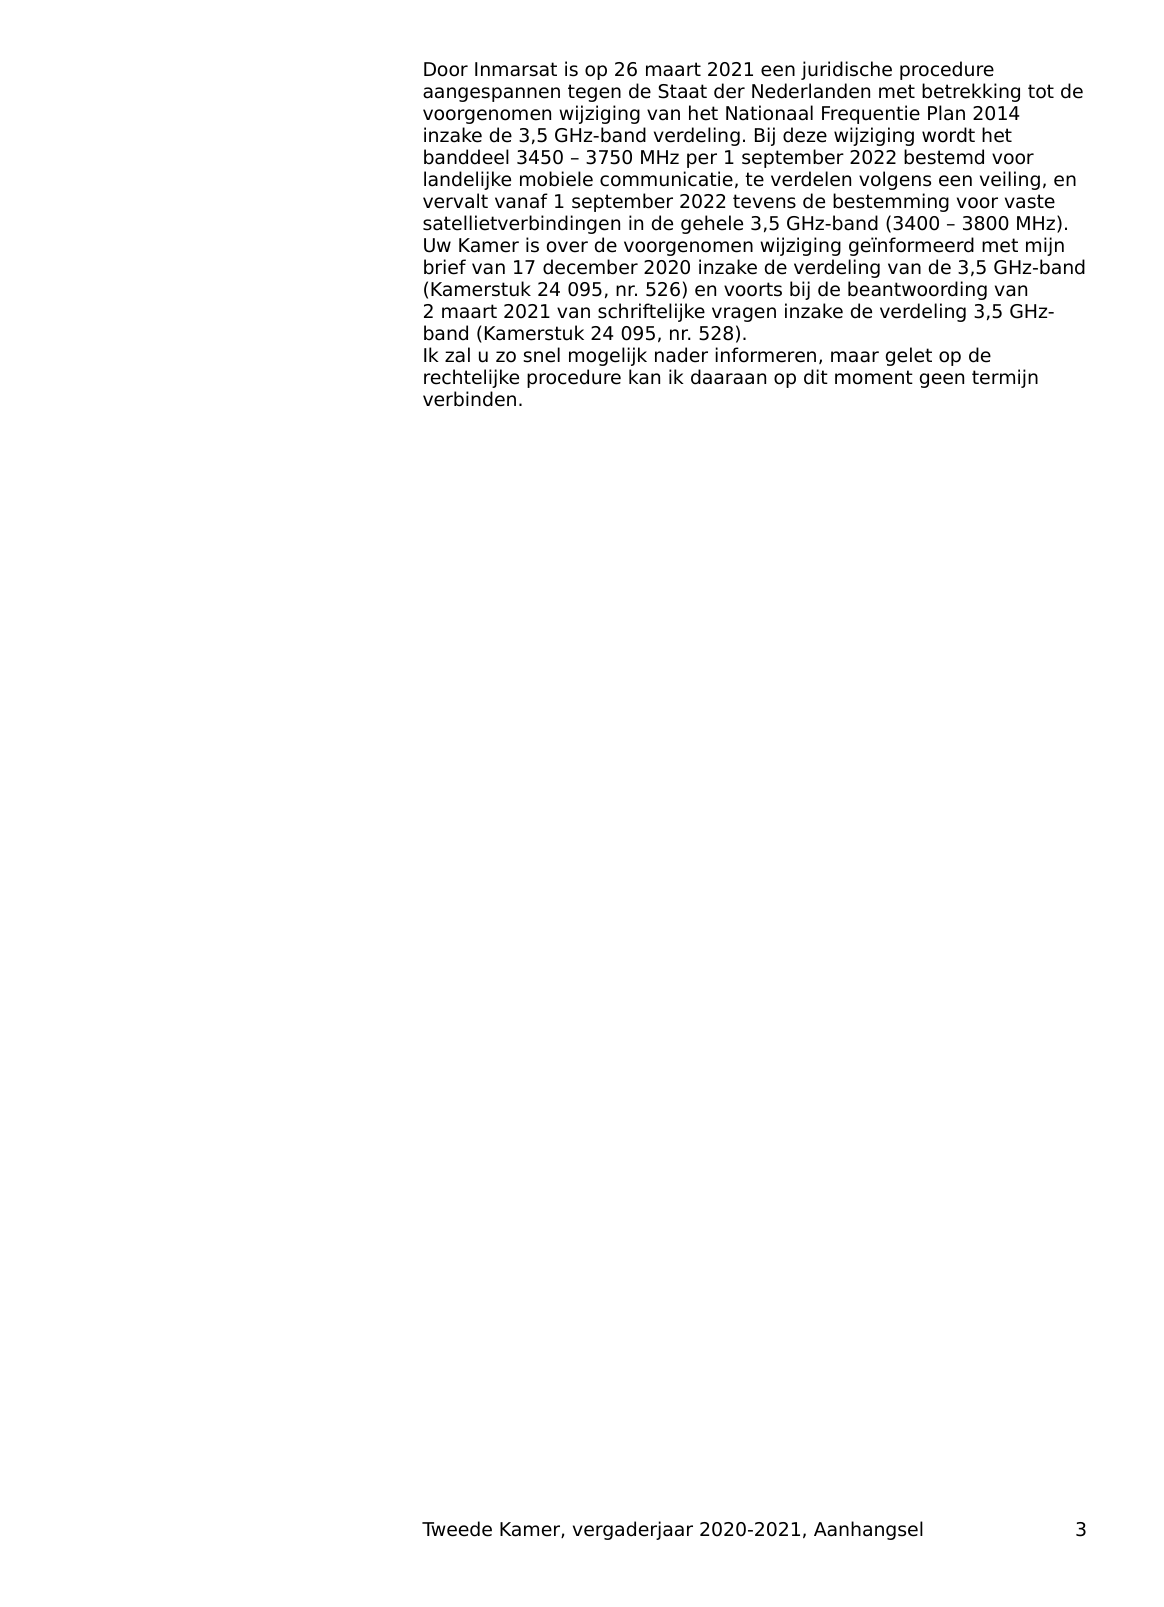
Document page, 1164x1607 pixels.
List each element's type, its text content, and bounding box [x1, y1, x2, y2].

text Ik zal u zo snel mogelijk nader informeren, maar gelet op de rechtelijke procedure kan ik daaraan op dit moment geen termijn verbinden. [422, 345, 1087, 411]
text Door Inmarsat is op 26 maart 2021 een juridische procedure aangespannen tegen de Staat der Nederlanden met betrekking tot de voorgenomen wijziging van het Nationaal Frequentie Plan 2014 inzake de 3,5 GHz-band verdeling. Bij deze wijziging wordt het banddeel 3450 – 3750 MHz per 1 september 2022 bestemd voor landelijke mobiele communicatie, te verdelen volgens een veiling, en vervalt vanaf 1 september 2022 tevens de bestemming voor vaste satellietverbindingen in de gehele 3,5 GHz-band (3400 – 3800 MHz). Uw Kamer is over de voorgenomen wijziging geïnformeerd met mijn brief van 17 december 2020 inzake de verdeling van de 3,5 GHz-band (Kamerstuk 24 095, nr. 526) en voorts bij de beantwoording van 2 maart 2021 van schriftelijke vragen inzake de verdeling 3,5 GHz-band (Kamerstuk 24 095, nr. 528). [422, 59, 1087, 345]
